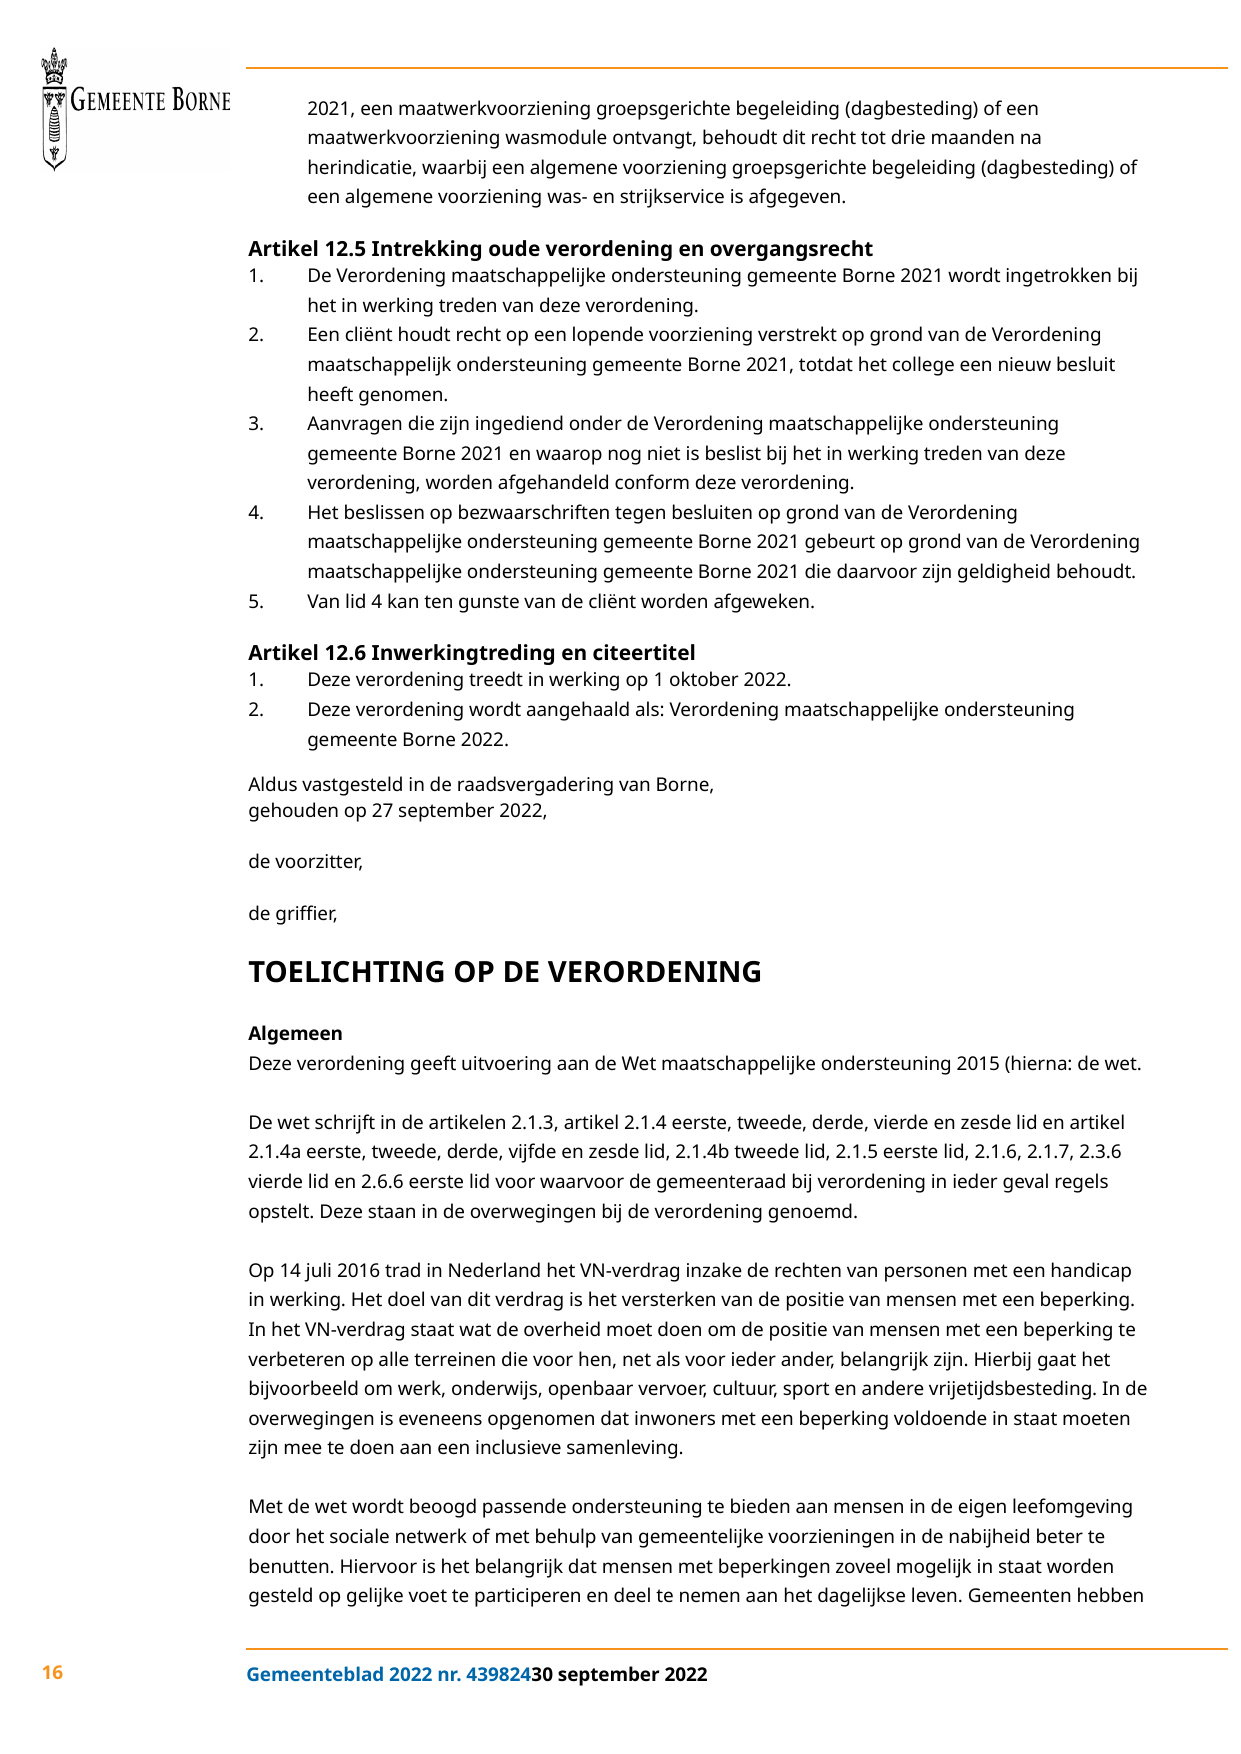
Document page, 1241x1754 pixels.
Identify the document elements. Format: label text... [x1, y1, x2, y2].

text Op 14 juli 2016 trad in Nederland het VN-verdrag inzake de rechten van personen met een handicap in werking. Het doel van dit verdrag is het versterken van de positie van mensen met een beperking. In het VN-verdrag staat wat de overheid moet doen om de positie van mensen met een beperking te verbeteren op alle terreinen die voor hen, net als voor ieder ander, belangrijk zijn. Hierbij gaat het bijvoorbeeld om werk, onderwijs, openbaar vervoer, cultuur, sport en andere vrijetijdsbesteding. In de overwegingen is eveneens opgenomen dat inwoners met een beperking voldoende in staat moeten zijn mee te doen aan een inclusieve samenleving. [248, 1257, 1152, 1460]
text Met de wet wordt beoogd passende ondersteuning te bieden aan mensen in de eigen leefomgeving door het sociale netwerk of met behulp van gemeentelijke voorzieningen in de nabijheid beter te benutten. Hiervoor is het belangrijk dat mensen met beperkingen zoveel mogelijk in staat worden gesteld op gelijke voet te participeren en deel te nemen aan het dagelijkse leven. Gemeenten hebben [248, 1494, 1152, 1608]
text Deze verordening geeft uitvoering aan de Wet maatschappelijke ondersteuning 2015 (hierna: de wet. [248, 1050, 1152, 1076]
text TOELICHTING OP DE VERORDENING [248, 952, 1152, 991]
text Algemeen [248, 1020, 1152, 1046]
text De wet schrijft in de artikelen 2.1.3, artikel 2.1.4 eerste, tweede, derde, vierde en zesde lid en artikel 2.1.4a eerste, tweede, derde, vijfde en zesde lid, 2.1.4b tweede lid, 2.1.5 eerste lid, 2.1.6, 2.1.7, 2.3.6 vierde lid en 2.6.6 eerste lid voor waarvoor de gemeenteraad bij verordening in ieder geval regels opstelt. Deze staan in de overwegingen bij de verordening genoemd. [248, 1109, 1152, 1224]
list Het beslissen op bezwaarschriften tegen besluiten op grond van de Verordening maatschappelijke ondersteuning gemeente Borne 2021 gebeurt op grond van de Verordening maatschappelijke ondersteuning gemeente Borne 2021 die daarvoor zijn geldigheid behoudt. [248, 499, 1152, 584]
text de voorzitter, [248, 849, 1152, 874]
list 2021, een maatwerkvoorziening groepsgerichte begeleiding (dagbesteding) of een maatwerkvoorziening wasmodule ontvangt, behoudt dit recht tot drie maanden na herindicatie, waarbij een algemene voorziening groepsgerichte begeleiding (dagbesteding) of een algemene voorziening was- en strijkservice is afgegeven. [248, 95, 1152, 209]
text gehouden op 27 september 2022, [248, 797, 1152, 823]
list Aanvragen die zijn ingediend onder de Verordening maatschappelijke ondersteuning gemeente Borne 2021 en waarop nog niet is beslist bij het in werking treden van deze verordening, worden afgehandeld conform deze verordening. [248, 410, 1152, 495]
list Van lid 4 kan ten gunste van de cliënt worden afgeweken. [248, 588, 1152, 613]
text Artikel 12.6 Inwerkingtreding en citeertitel [248, 638, 1152, 667]
list Een cliënt houdt recht op een lopende voorziening verstrekt op grond van de Verordening maatschappelijk ondersteuning gemeente Borne 2021, totdat het college een nieuw besluit heeft genomen. [248, 322, 1152, 406]
text Artikel 12.5 Intrekking oude verordening en overgangsrecht [248, 234, 1152, 262]
text Aldus vastgesteld in de raadsvergadering van Borne, [248, 771, 1152, 797]
list De Verordening maatschappelijke ondersteuning gemeente Borne 2021 wordt ingetrokken bij het in werking treden van deze verordening. [248, 262, 1152, 318]
picture [41, 47, 231, 172]
list Deze verordening treedt in werking op 1 oktober 2022. [248, 667, 1152, 692]
text de griffier, [248, 900, 1152, 926]
list Deze verordening wordt aangehaald als: Verordening maatschappelijke ondersteuning gemeente Borne 2022. [248, 696, 1152, 752]
